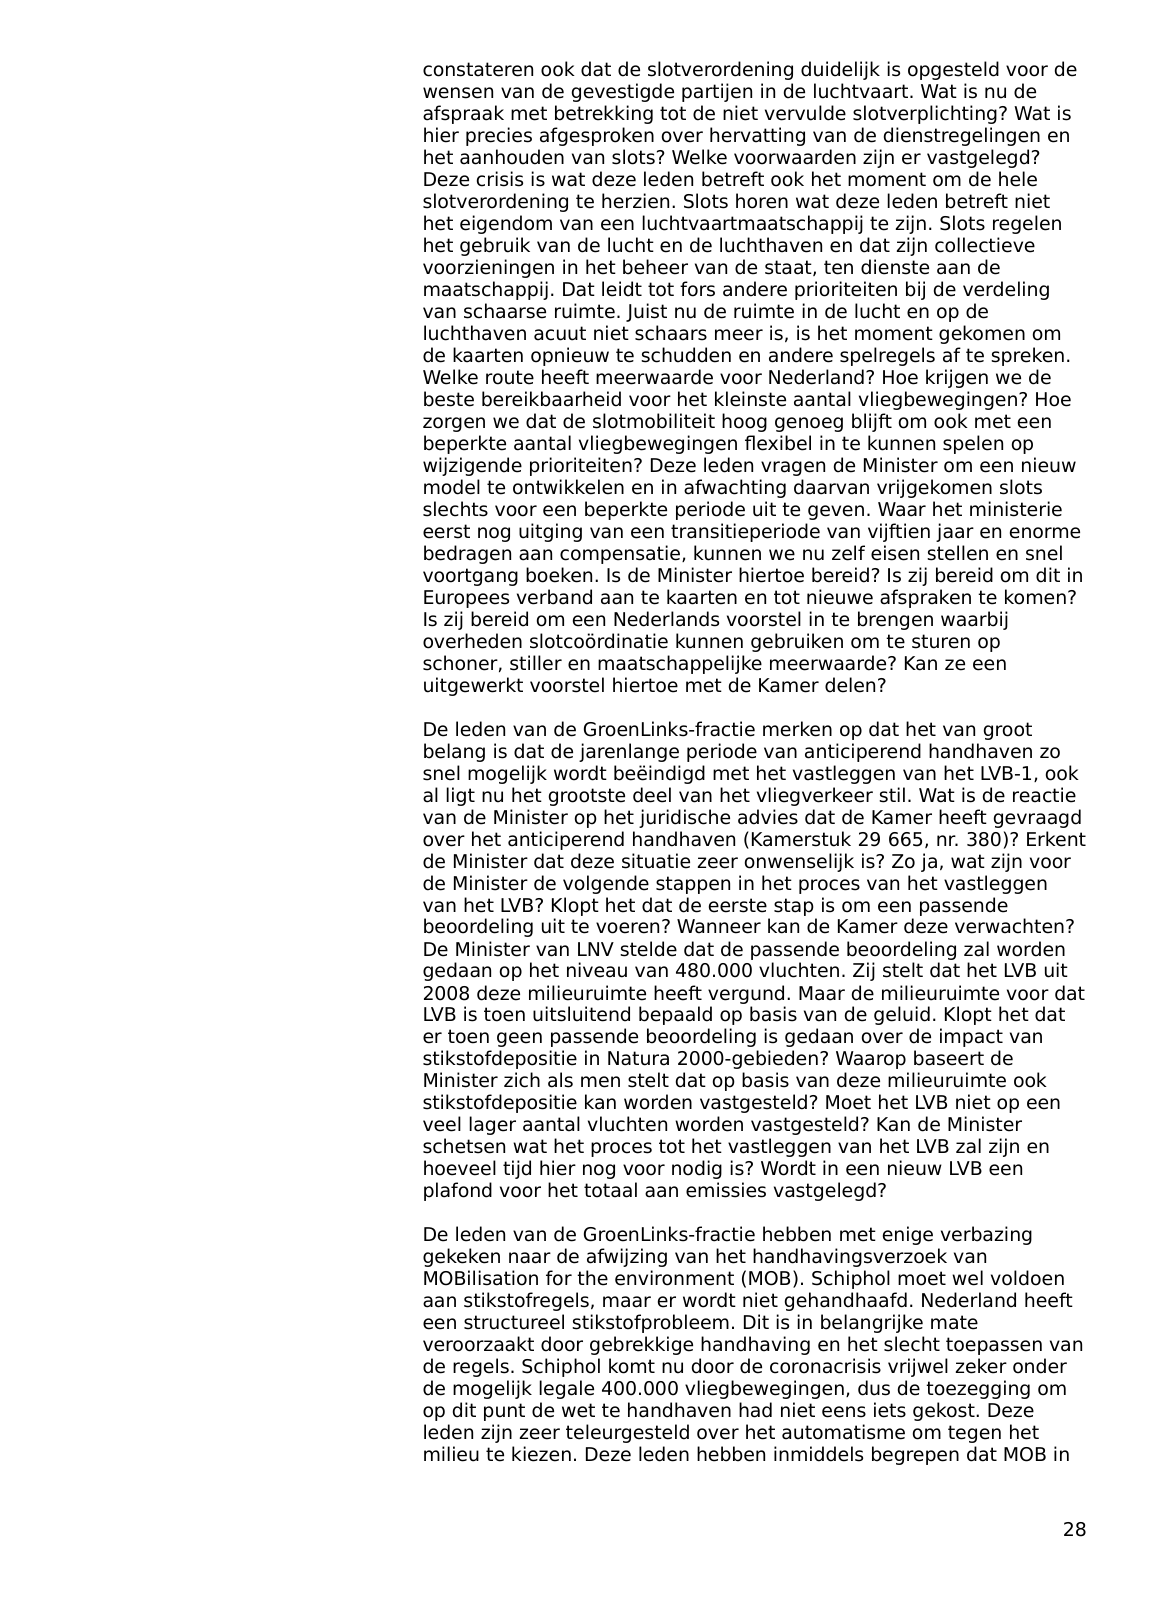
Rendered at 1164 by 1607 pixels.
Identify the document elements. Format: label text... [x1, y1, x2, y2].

text De leden van de GroenLinks-fractie hebben met enige verbazing gekeken naar de afwijzing van het handhavingsverzoek van MOBilisation for the environment (MOB). Schiphol moet wel voldoen aan stikstofregels, maar er wordt niet gehandhaafd. Nederland heeft een structureel stikstofprobleem. Dit is in belangrijke mate veroorzaakt door gebrekkige handhaving en het slecht toepassen van de regels. Schiphol komt nu door de coronacrisis vrijwel zeker onder de mogelijk legale 400.000 vliegbewegingen, dus de toezegging om op dit punt de wet te handhaven had niet eens iets gekost. Deze leden zijn zeer teleurgesteld over het automatisme om tegen het milieu te kiezen. Deze leden hebben inmiddels begrepen dat MOB in [422, 1224, 1087, 1466]
text De leden van de GroenLinks-fractie merken op dat het van groot belang is dat de jarenlange periode van anticiperend handhaven zo snel mogelijk wordt beëindigd met het vastleggen van het LVB-1, ook al ligt nu het grootste deel van het vliegverkeer stil. Wat is de reactie van de Minister op het juridische advies dat de Kamer heeft gevraagd over het anticiperend handhaven (Kamerstuk 29 665, nr. 380)? Erkent de Minister dat deze situatie zeer onwenselijk is? Zo ja, wat zijn voor de Minister de volgende stappen in het proces van het vastleggen van het LVB? Klopt het dat de eerste stap is om een passende beoordeling uit te voeren? Wanneer kan de Kamer deze verwachten? De Minister van LNV stelde dat de passende beoordeling zal worden gedaan op het niveau van 480.000 vluchten. Zij stelt dat het LVB uit 2008 deze milieuruimte heeft vergund. Maar de milieuruimte voor dat LVB is toen uitsluitend bepaald op basis van de geluid. Klopt het dat er toen geen passende beoordeling is gedaan over de impact van stikstofdepositie in Natura 2000-gebieden? Waarop baseert de Minister zich als men stelt dat op basis van deze milieuruimte ook stikstofdepositie kan worden vastgesteld? Moet het LVB niet op een veel lager aantal vluchten worden vastgesteld? Kan de Minister schetsen wat het proces tot het vastleggen van het LVB zal zijn en hoeveel tijd hier nog voor nodig is? Wordt in een nieuw LVB een plafond voor het totaal aan emissies vastgelegd? [422, 719, 1087, 1202]
text constateren ook dat de slotverordening duidelijk is opgesteld voor de wensen van de gevestigde partijen in de luchtvaart. Wat is nu de afspraak met betrekking tot de niet vervulde slotverplichting? Wat is hier precies afgesproken over hervatting van de dienstregelingen en het aanhouden van slots? Welke voorwaarden zijn er vastgelegd? Deze crisis is wat deze leden betreft ook het moment om de hele slotverordening te herzien. Slots horen wat deze leden betreft niet het eigendom van een luchtvaartmaatschappij te zijn. Slots regelen het gebruik van de lucht en de luchthaven en dat zijn collectieve voorzieningen in het beheer van de staat, ten dienste aan de maatschappij. Dat leidt tot fors andere prioriteiten bij de verdeling van schaarse ruimte. Juist nu de ruimte in de lucht en op de luchthaven acuut niet schaars meer is, is het moment gekomen om de kaarten opnieuw te schudden en andere spelregels af te spreken. Welke route heeft meerwaarde voor Nederland? Hoe krijgen we de beste bereikbaarheid voor het kleinste aantal vliegbewegingen? Hoe zorgen we dat de slotmobiliteit hoog genoeg blijft om ook met een beperkte aantal vliegbewegingen flexibel in te kunnen spelen op wijzigende prioriteiten? Deze leden vragen de Minister om een nieuw model te ontwikkelen en in afwachting daarvan vrijgekomen slots slechts voor een beperkte periode uit te geven. Waar het ministerie eerst nog uitging van een transitieperiode van vijftien jaar en enorme bedragen aan compensatie, kunnen we nu zelf eisen stellen en snel voortgang boeken. Is de Minister hiertoe bereid? Is zij bereid om dit in Europees verband aan te kaarten en tot nieuwe afspraken te komen? Is zij bereid om een Nederlands voorstel in te brengen waarbij overheden slotcoördinatie kunnen gebruiken om te sturen op schoner, stiller en maatschappelijke meerwaarde? Kan ze een uitgewerkt voorstel hiertoe met de Kamer delen? [422, 59, 1087, 696]
